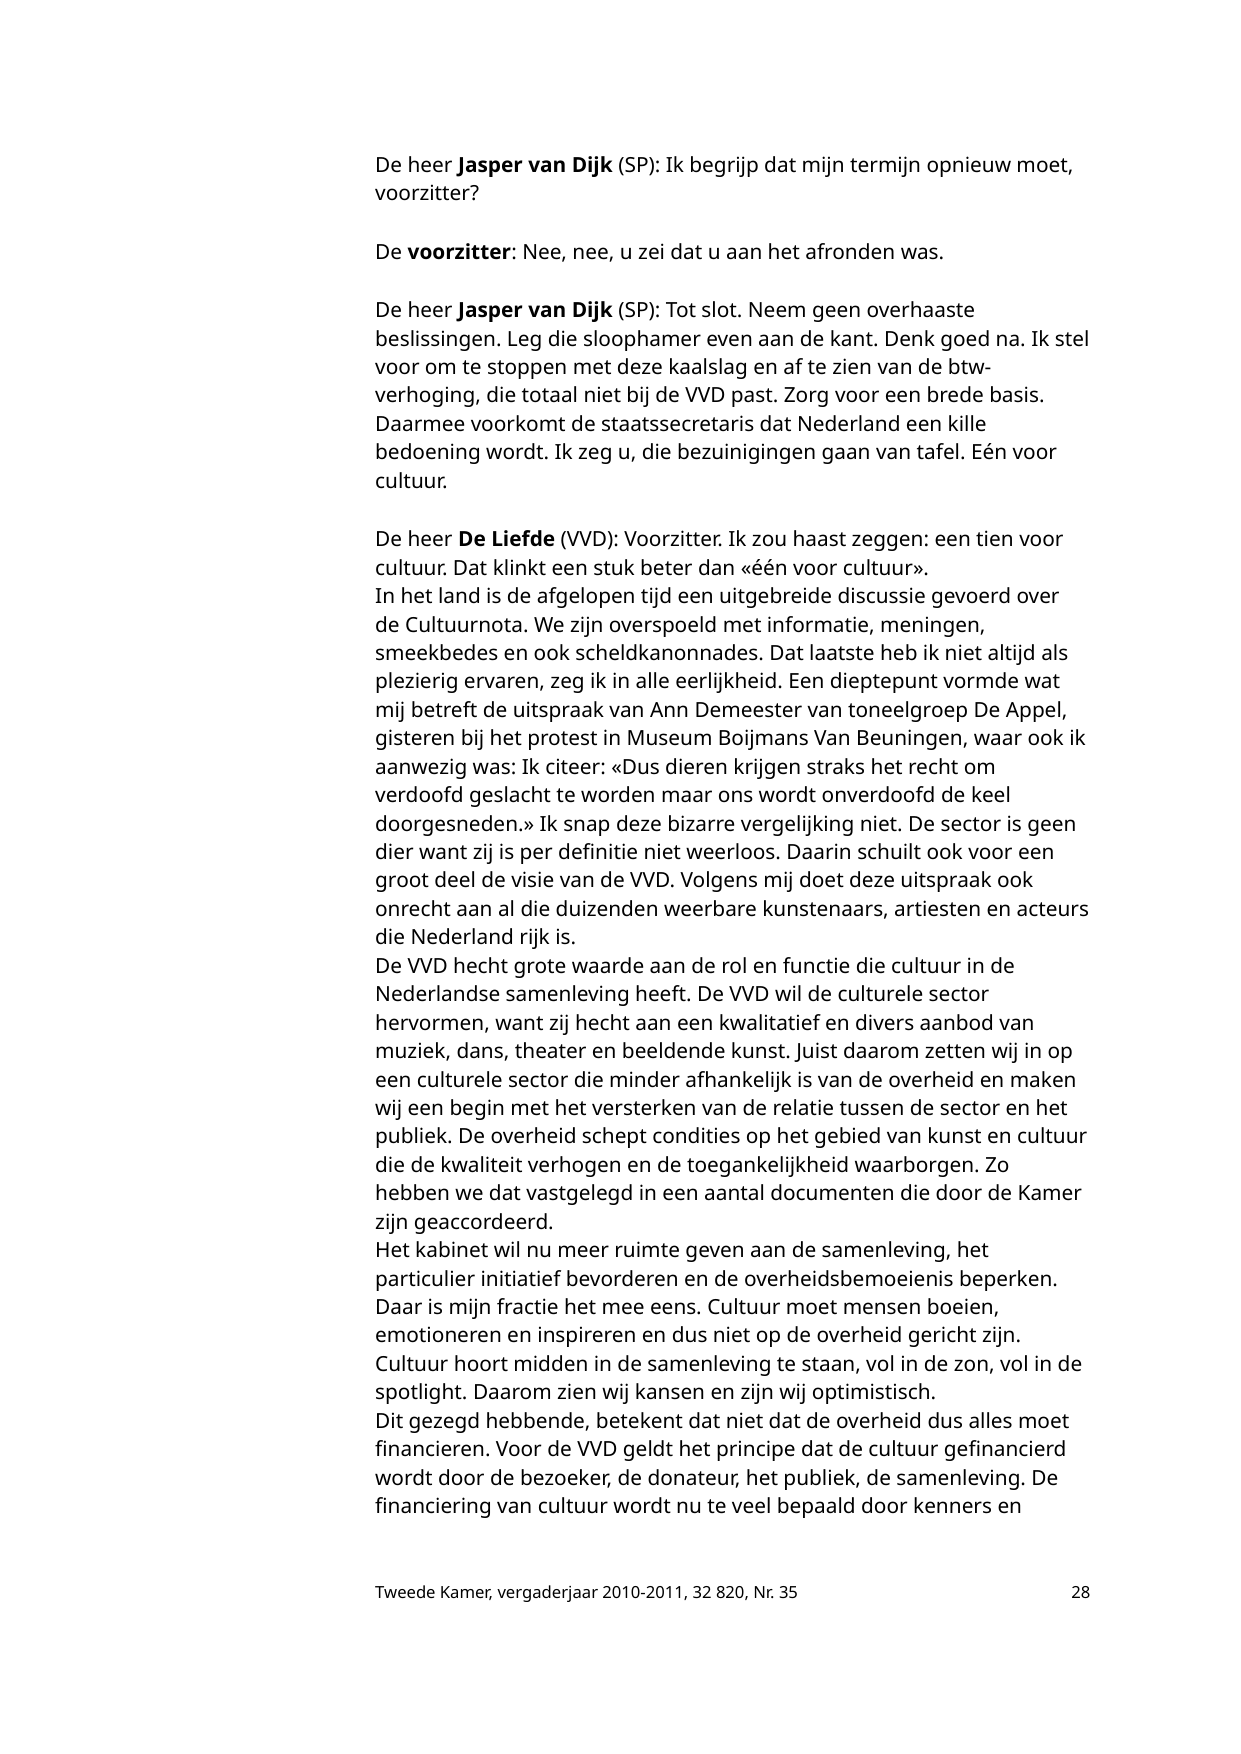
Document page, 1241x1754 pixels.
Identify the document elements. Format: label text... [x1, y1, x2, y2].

text De voorzitter: Nee, nee, u zei dat u aan het afronden was. [375, 237, 1090, 265]
text De heer Jasper van Dijk (SP): Ik begrijp dat mijn termijn opnieuw moet, voorzitter? [375, 150, 1090, 207]
text Het kabinet wil nu meer ruimte geven aan de samenleving, het particulier initiatief bevorderen en de overheidsbemoeienis beperken. Daar is mijn fractie het mee eens. Cultuur moet mensen boeien, emotioneren en inspireren en dus niet op de overheid gericht zijn. Cultuur hoort midden in de samenleving te staan, vol in de zon, vol in de spotlight. Daarom zien wij kansen en zijn wij optimistisch. [375, 1235, 1090, 1406]
text In het land is de afgelopen tijd een uitgebreide discussie gevoerd over de Cultuurnota. We zijn overspoeld met informatie, meningen, smeekbedes en ook scheldkanonnades. Dat laatste heb ik niet altijd als plezierig ervaren, zeg ik in alle eerlijkheid. Een dieptepunt vormde wat mij betreft de uitspraak van Ann Demeester van toneelgroep De Appel, gisteren bij het protest in Museum Boijmans Van Beuningen, waar ook ik aanwezig was: Ik citeer: «Dus dieren krijgen straks het recht om verdoofd geslacht te worden maar ons wordt onverdoofd de keel doorgesneden.» Ik snap deze bizarre vergelijking niet. De sector is geen dier want zij is per definitie niet weerloos. Daarin schuilt ook voor een groot deel de visie van de VVD. Volgens mij doet deze uitspraak ook onrecht aan al die duizenden weerbare kunstenaars, artiesten en acteurs die Nederland rijk is. [375, 581, 1090, 951]
text Dit gezegd hebbende, betekent dat niet dat de overheid dus alles moet financieren. Voor de VVD geldt het principe dat de cultuur gefinancierd wordt door de bezoeker, de donateur, het publiek, de samenleving. De financiering van cultuur wordt nu te veel bepaald door kenners en [375, 1406, 1090, 1520]
text De heer Jasper van Dijk (SP): Tot slot. Neem geen overhaaste beslissingen. Leg die sloophamer even aan de kant. Denk goed na. Ik stel voor om te stoppen met deze kaalslag en af te zien van de btw-verhoging, die totaal niet bij de VVD past. Zorg voor een brede basis. Daarmee voorkomt de staatssecretaris dat Nederland een kille bedoening wordt. Ik zeg u, die bezuinigingen gaan van tafel. Eén voor cultuur. [375, 295, 1090, 494]
text De VVD hecht grote waarde aan de rol en functie die cultuur in de Nederlandse samenleving heeft. De VVD wil de culturele sector hervormen, want zij hecht aan een kwalitatief en divers aanbod van muziek, dans, theater en beeldende kunst. Juist daarom zetten wij in op een culturele sector die minder afhankelijk is van de overheid en maken wij een begin met het versterken van de relatie tussen de sector en het publiek. De overheid schept condities op het gebied van kunst en cultuur die de kwaliteit verhogen en de toegankelijkheid waarborgen. Zo hebben we dat vastgelegd in een aantal documenten die door de Kamer zijn geaccordeerd. [375, 951, 1090, 1235]
text De heer De Liefde (VVD): Voorzitter. Ik zou haast zeggen: een tien voor cultuur. Dat klinkt een stuk beter dan «één voor cultuur». [375, 524, 1090, 581]
